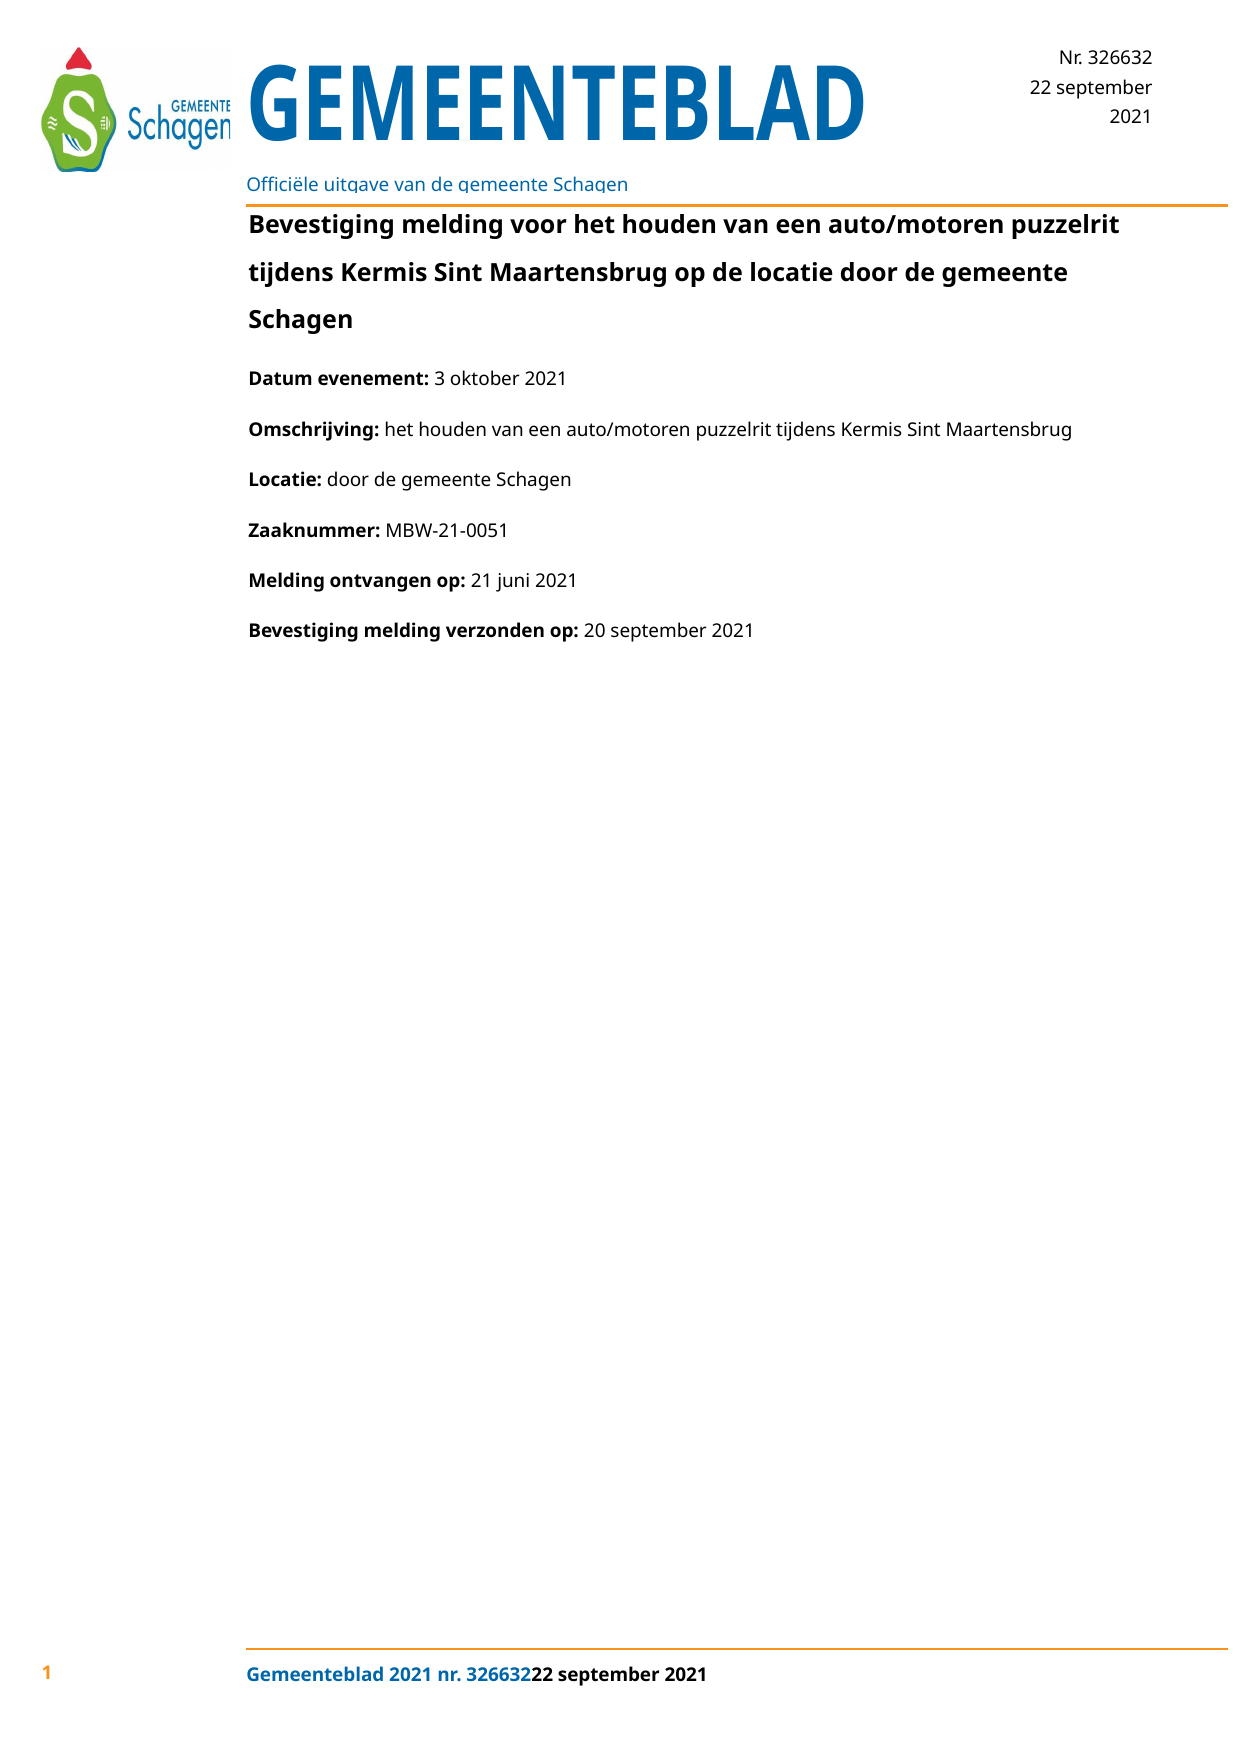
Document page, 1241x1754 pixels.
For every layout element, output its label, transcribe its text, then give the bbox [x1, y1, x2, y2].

text Bevestiging melding voor het houden van een auto/motoren puzzelrit tijdens Kermis Sint Maartensbrug op de locatie door de gemeente Schagen [248, 207, 1152, 336]
text Zaaknummer: MBW-21-0051 [248, 517, 1152, 542]
text Locatie: door de gemeente Schagen [248, 466, 1152, 492]
text Melding ontvangen op: 21 juni 2021 [248, 567, 1152, 593]
text Omschrijving: het houden van een auto/motoren puzzelrit tijdens Kermis Sint Maartensbrug [248, 416, 1152, 442]
text Datum evenement: 3 oktober 2021 [248, 366, 1152, 391]
text Bevestiging melding verzonden op: 20 september 2021 [248, 618, 1152, 643]
picture [41, 47, 231, 172]
